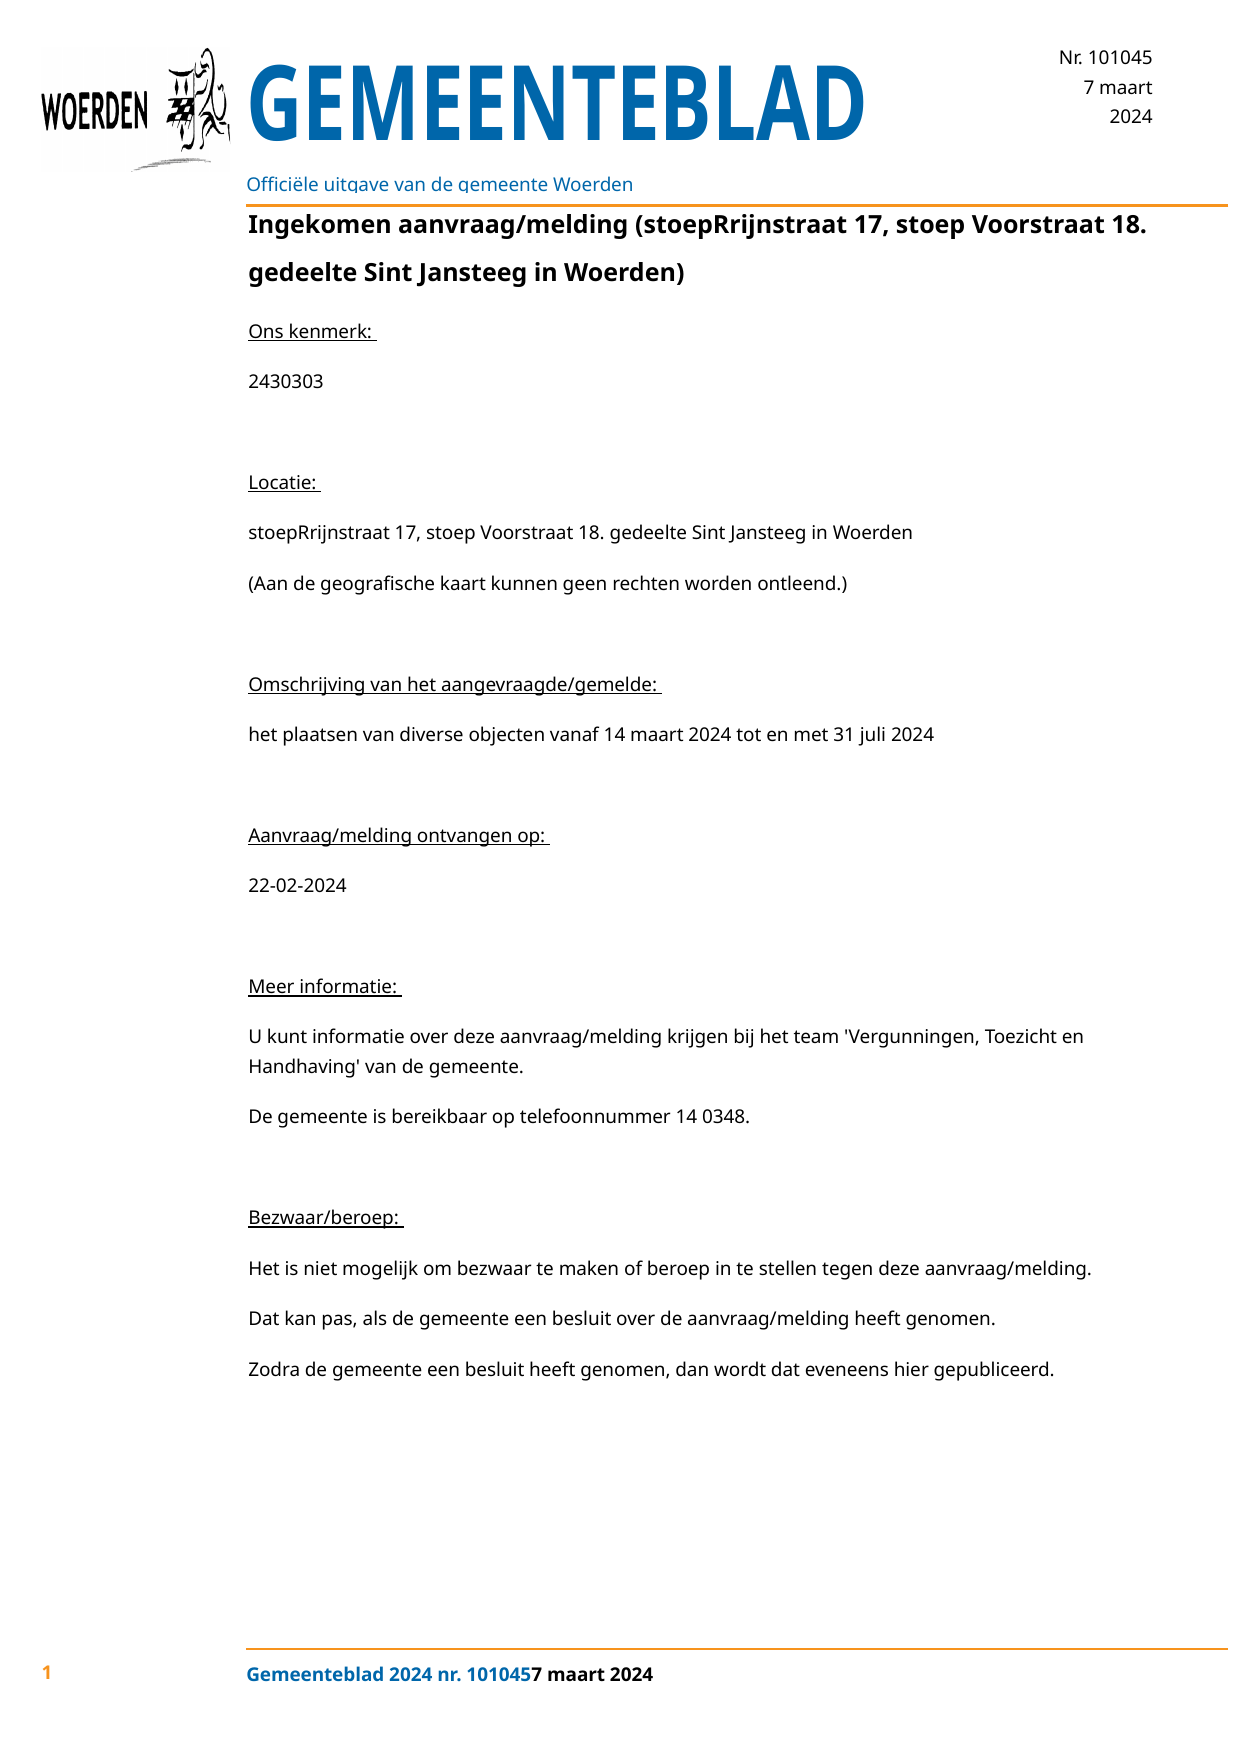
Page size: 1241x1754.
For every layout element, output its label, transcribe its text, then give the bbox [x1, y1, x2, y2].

text De gemeente is bereikbaar op telefoonnummer 14 0348. [248, 1104, 1152, 1129]
picture [41, 47, 231, 172]
text (Aan de geografische kaart kunnen geen rechten worden ontleend.) [248, 570, 1152, 596]
text Omschrijving van het aangevraagde/gemelde: [248, 671, 1152, 697]
text Meer informatie: [248, 973, 1152, 999]
text Bezwaar/beroep: [248, 1204, 1152, 1230]
text Locatie: [248, 469, 1152, 495]
text het plaatsen van diverse objecten vanaf 14 maart 2024 tot en met 31 juli 2024 [248, 721, 1152, 747]
text Ingekomen aanvraag/melding (stoepRrijnstraat 17, stoep Voorstraat 18. gedeelte Sint Jansteeg in Woerden) [248, 207, 1152, 288]
text Dat kan pas, als de gemeente een besluit over de aanvraag/melding heeft genomen. [248, 1305, 1152, 1331]
text Zodra de gemeente een besluit heeft genomen, dan wordt dat eveneens hier gepubliceerd. [248, 1356, 1152, 1382]
text U kunt informatie over deze aanvraag/melding krijgen bij het team 'Vergunningen, Toezicht en Handhaving' van de gemeente. [248, 1024, 1152, 1079]
text Aanvraag/melding ontvangen op: [248, 822, 1152, 848]
text 22-02-2024 [248, 872, 1152, 898]
text 2430303 [248, 368, 1152, 394]
text stoepRrijnstraat 17, stoep Voorstraat 18. gedeelte Sint Jansteeg in Woerden [248, 519, 1152, 545]
text Ons kenmerk: [248, 318, 1152, 344]
text Het is niet mogelijk om bezwaar te maken of beroep in te stellen tegen deze aanvraag/melding. [248, 1255, 1152, 1281]
